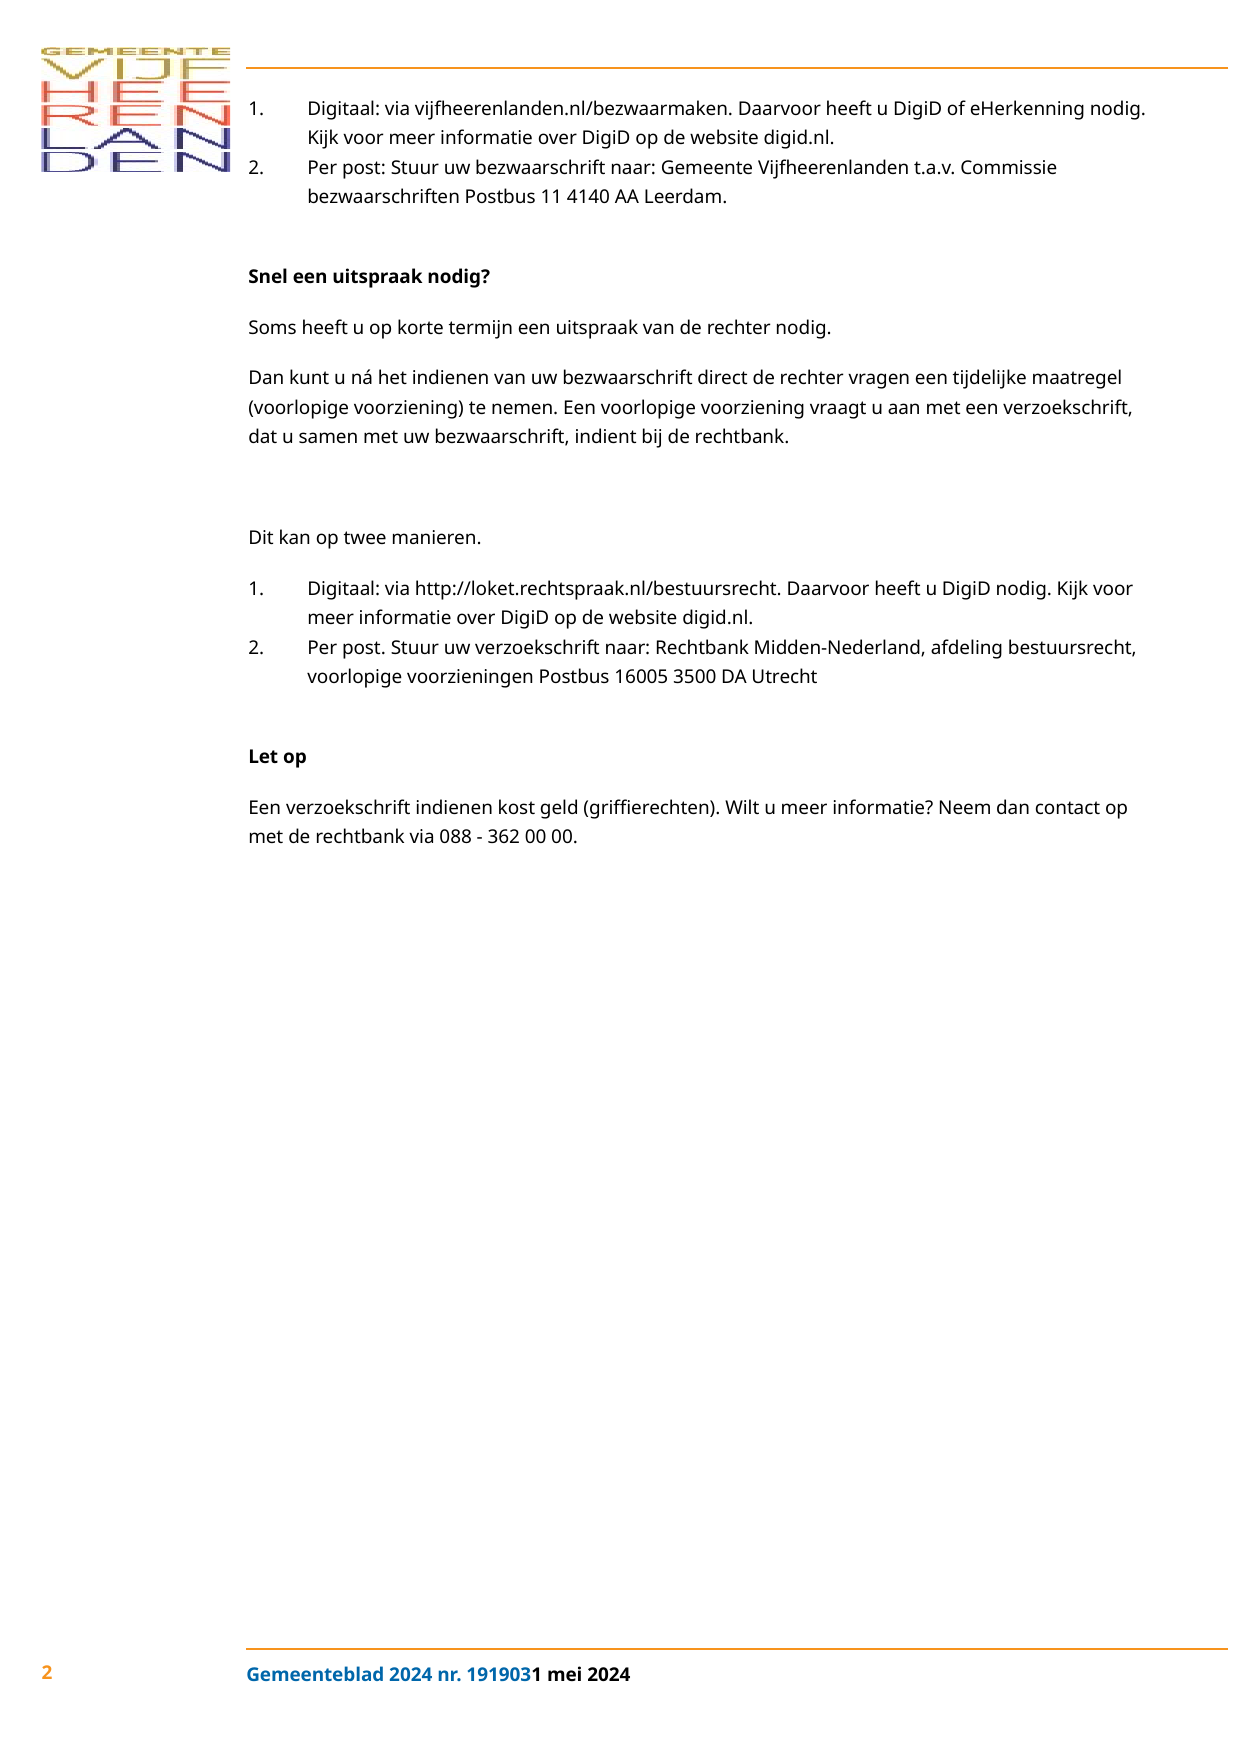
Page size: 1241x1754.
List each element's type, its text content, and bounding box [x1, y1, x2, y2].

text Dan kunt u ná het indienen van uw bezwaarschrift direct de rechter vragen een tijdelijke maatregel (voorlopige voorziening) te nemen. Een voorlopige voorziening vraagt u aan met een verzoekschrift, dat u samen met uw bezwaarschrift, indient bij de rechtbank. [248, 364, 1152, 449]
list Digitaal: via http://loket.rechtspraak.nl/bestuursrecht. Daarvoor heeft u DigiD nodig. Kijk voor meer informatie over DigiD op de website digid.nl. [248, 575, 1152, 630]
picture [41, 47, 231, 172]
list Per post. Stuur uw verzoekschrift naar: Rechtbank Midden-Nederland, afdeling bestuursrecht, voorlopige voorzieningen Postbus 16005 3500 DA Utrecht [248, 634, 1152, 689]
text Let op [248, 743, 1152, 769]
text Snel een uitspraak nodig? [248, 263, 1152, 289]
text Soms heeft u op korte termijn een uitspraak van de rechter nodig. [248, 314, 1152, 340]
text Een verzoekschrift indienen kost geld (griffierechten). Wilt u meer informatie? Neem dan contact op met de rechtbank via 088 - 362 00 00. [248, 794, 1152, 849]
list Digitaal: via vijfheerenlanden.nl/bezwaarmaken. Daarvoor heeft u DigiD of eHerkenning nodig. Kijk voor meer informatie over DigiD op de website digid.nl. [248, 95, 1152, 150]
list Per post: Stuur uw bezwaarschrift naar: Gemeente Vijfheerenlanden t.a.v. Commissie bezwaarschriften Postbus 11 4140 AA Leerdam. [248, 154, 1152, 209]
text Dit kan op twee manieren. [248, 524, 1152, 550]
